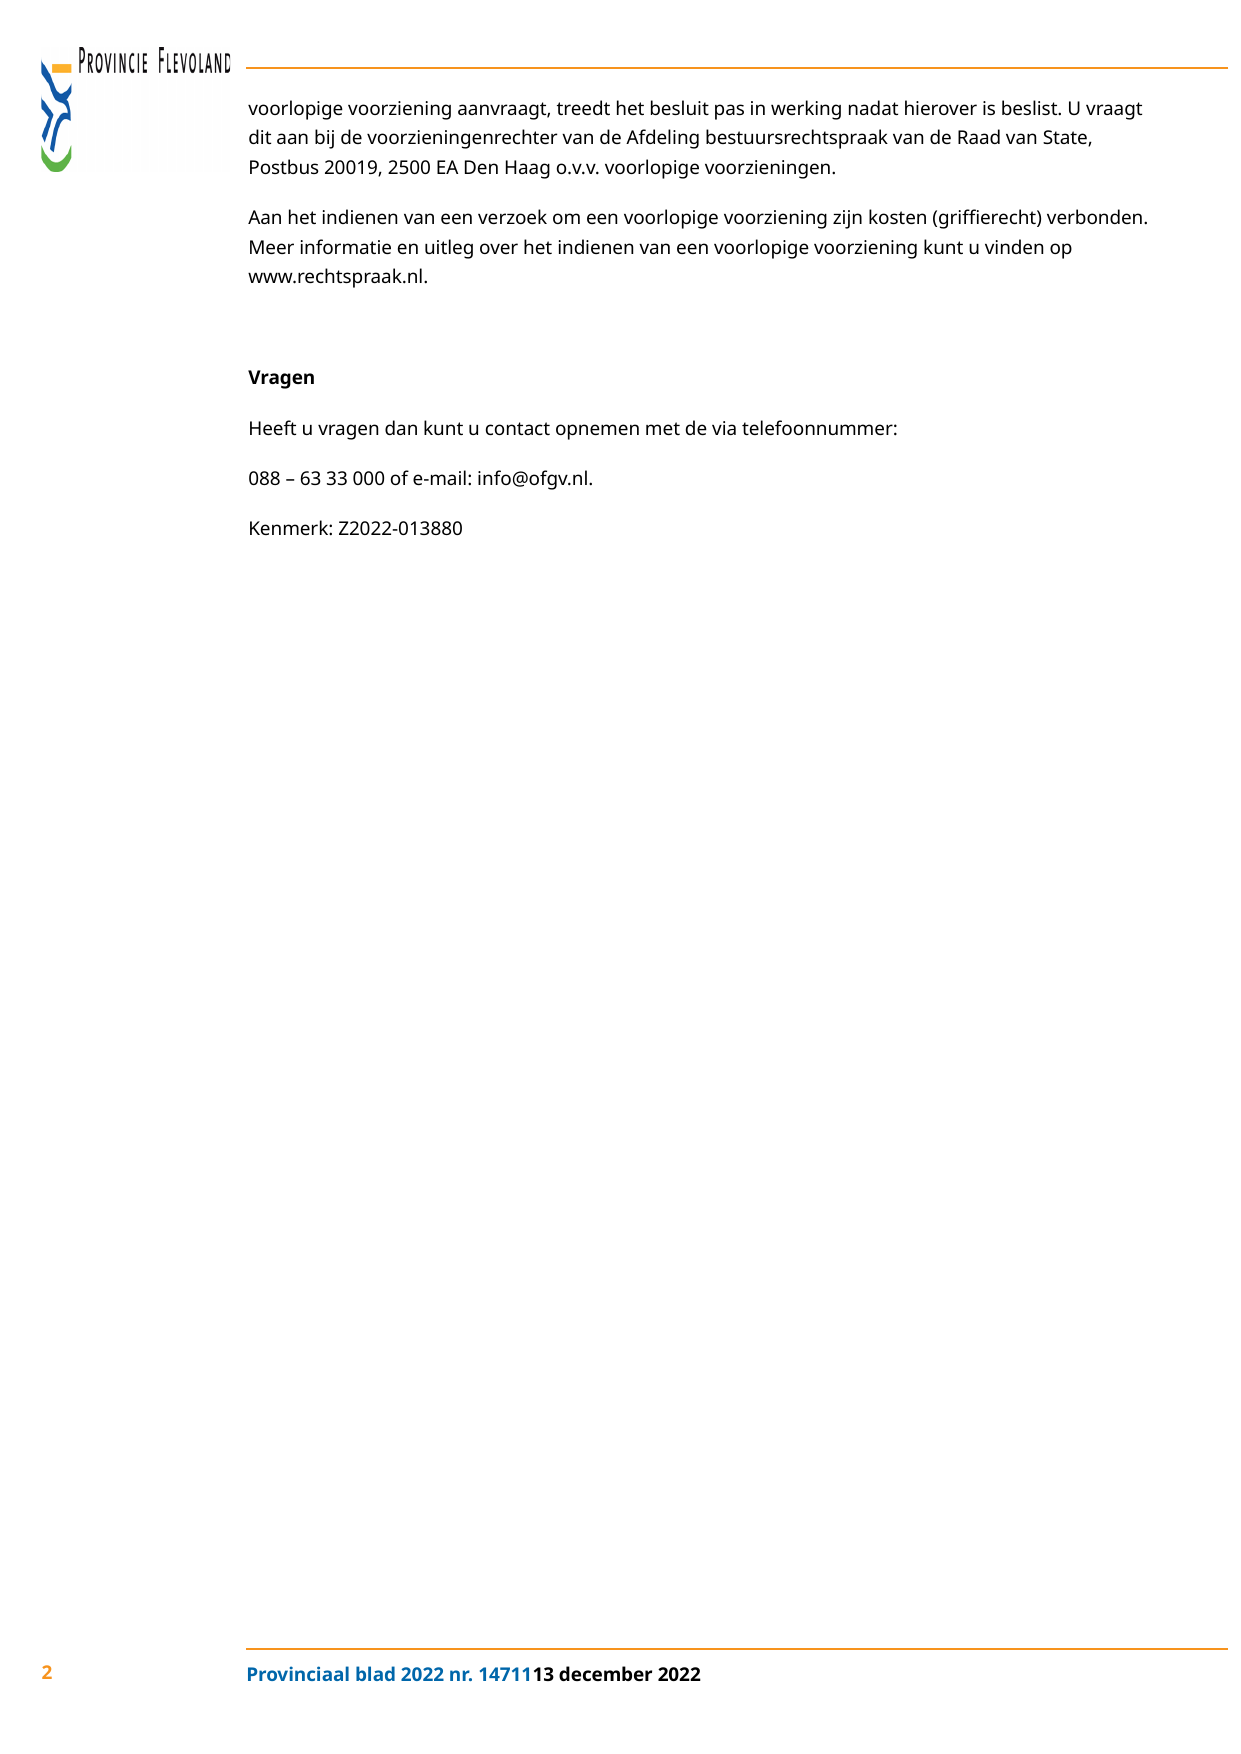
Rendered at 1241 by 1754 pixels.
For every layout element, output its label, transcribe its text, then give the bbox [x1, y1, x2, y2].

text Aan het indienen van een verzoek om een voorlopige voorziening zijn kosten (griffierecht) verbonden. Meer informatie en uitleg over het indienen van een voorlopige voorziening kunt u vinden op www.rechtspraak.nl. [248, 204, 1152, 289]
text 088 – 63 33 000 of e-mail: info@ofgv.nl. [248, 465, 1152, 491]
text voorlopige voorziening aanvraagt, treedt het besluit pas in werking nadat hierover is beslist. U vraagt dit aan bij de voorzieningenrechter van de Afdeling bestuursrechtspraak van de Raad van State, Postbus 20019, 2500 EA Den Haag o.v.v. voorlopige voorzieningen. [248, 95, 1152, 180]
text Kenmerk: Z2022-013880 [248, 516, 1152, 541]
text Vragen [248, 364, 1152, 390]
text Heeft u vragen dan kunt u contact opnemen met de via telefoonnummer: [248, 415, 1152, 441]
picture [41, 47, 231, 172]
